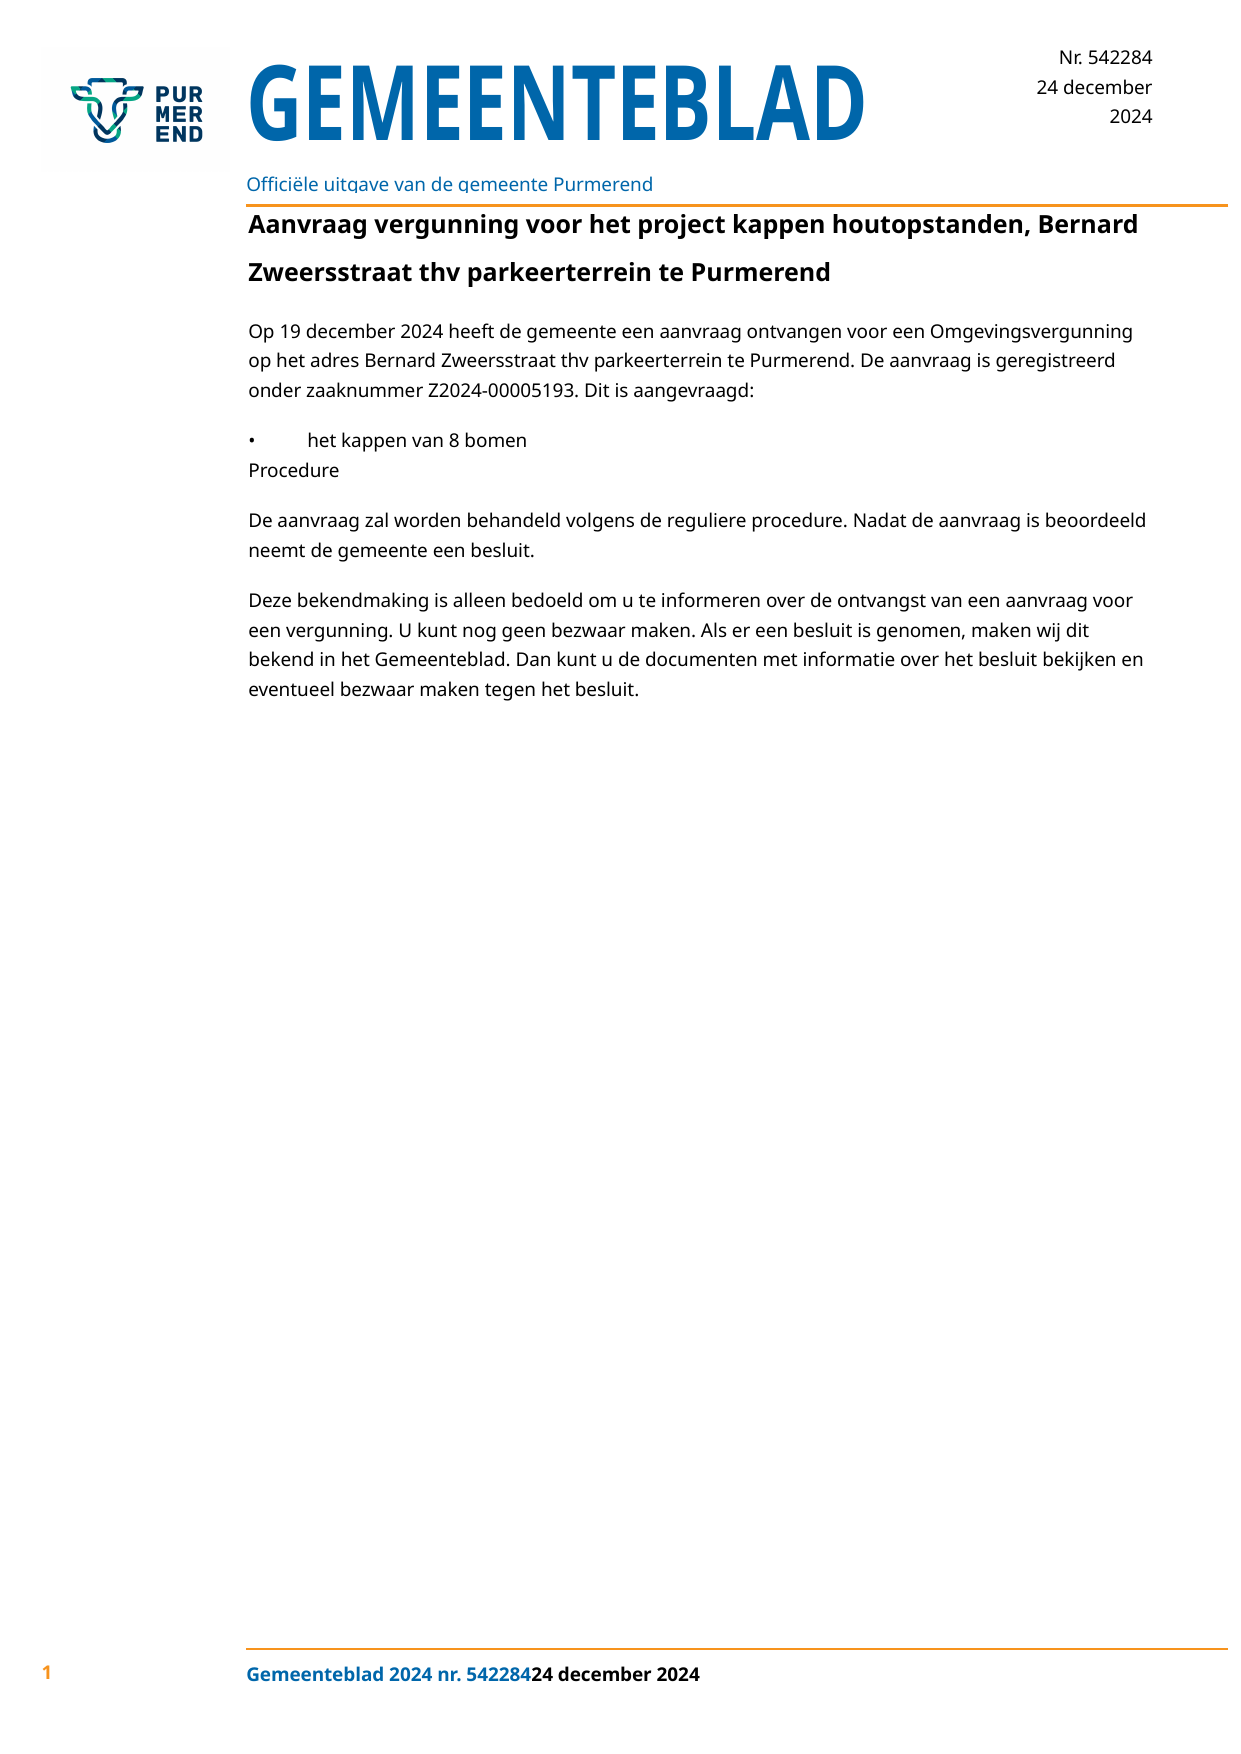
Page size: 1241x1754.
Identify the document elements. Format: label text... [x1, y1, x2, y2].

text Aanvraag vergunning voor het project kappen houtopstanden, Bernard Zweersstraat thv parkeerterrein te Purmerend [248, 207, 1152, 288]
text Op 19 december 2024 heeft de gemeente een aanvraag ontvangen voor een Omgevingsvergunning op het adres Bernard Zweersstraat thv parkeerterrein te Purmerend. De aanvraag is geregistreerd onder zaaknummer Z2024-00005193. Dit is aangevraagd: [248, 318, 1152, 403]
text Deze bekendmaking is alleen bedoeld om u te informeren over de ontvangst van een aanvraag voor een vergunning. U kunt nog geen bezwaar maken. Als er een besluit is genomen, maken wij dit bekend in het Gemeenteblad. Dan kunt u de documenten met informatie over het besluit bekijken en eventueel bezwaar maken tegen het besluit. [248, 587, 1152, 702]
text Procedure [248, 457, 1152, 483]
text De aanvraag zal worden behandeld volgens de reguliere procedure. Nadat de aanvraag is beoordeeld neemt de gemeente een besluit. [248, 507, 1152, 563]
picture [41, 47, 231, 172]
list het kappen van 8 bomen [248, 427, 1152, 453]
